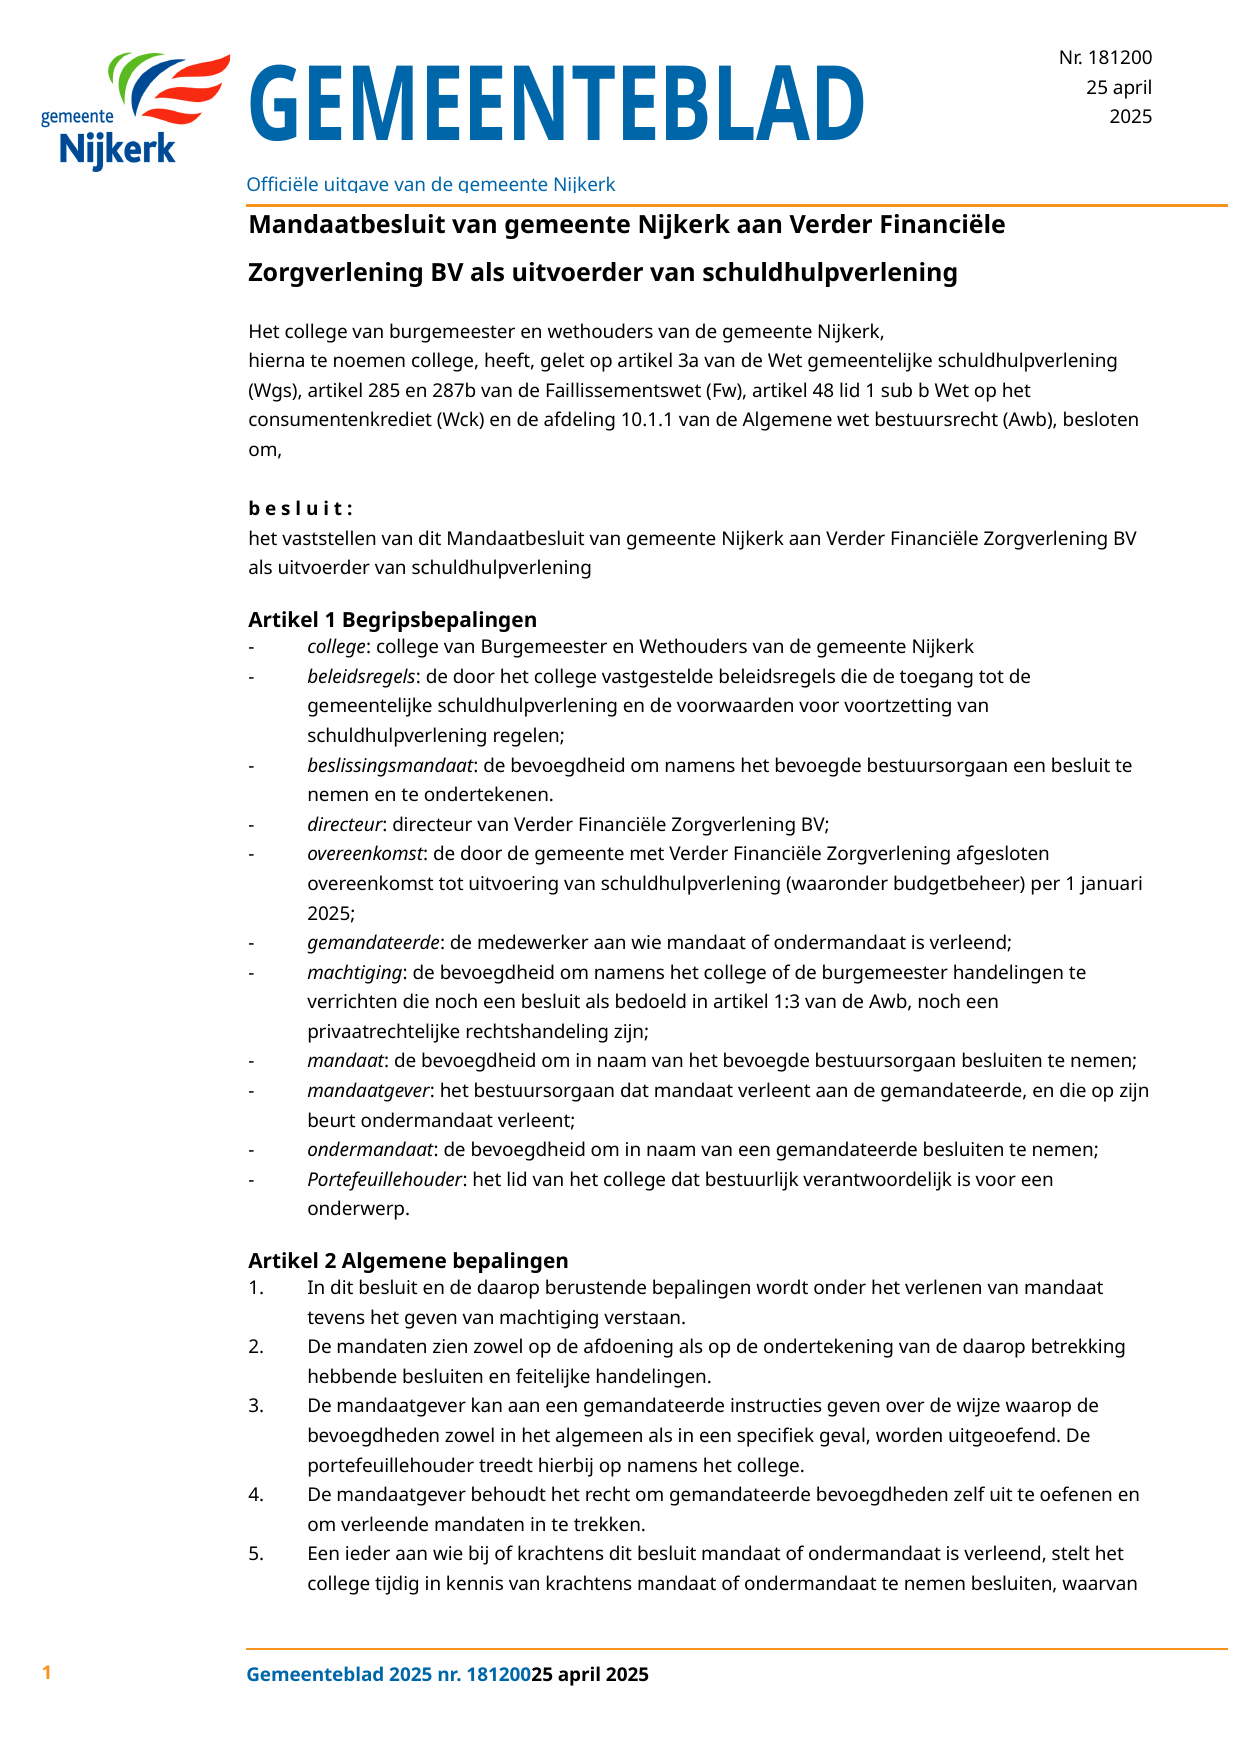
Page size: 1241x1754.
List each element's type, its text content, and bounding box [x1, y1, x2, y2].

list beleidsregels: de door het college vastgestelde beleidsregels die de toegang tot de gemeentelijke schuldhulpverlening en de voorwaarden voor voortzetting van schuldhulpverlening regelen; [248, 663, 1152, 748]
list beslissingsmandaat: de bevoegdheid om namens het bevoegde bestuursorgaan een besluit te nemen en te ondertekenen. [248, 752, 1152, 807]
list Een ieder aan wie bij of krachtens dit besluit mandaat of ondermandaat is verleend, stelt het college tijdig in kennis van krachtens mandaat of ondermandaat te nemen besluiten, waarvan [248, 1541, 1152, 1596]
list De mandaatgever behoudt het recht om gemandateerde bevoegdheden zelf uit te oefenen en om verleende mandaten in te trekken. [248, 1481, 1152, 1537]
list ondermandaat: de bevoegdheid om in naam van een gemandateerde besluiten te nemen; [248, 1136, 1152, 1162]
list gemandateerde: de medewerker aan wie mandaat of ondermandaat is verleend; [248, 929, 1152, 955]
list De mandaatgever kan aan een gemandateerde instructies geven over de wijze waarop de bevoegdheden zowel in het algemeen als in een specifiek geval, worden uitgeoefend. De portefeuillehouder treedt hierbij op namens het college. [248, 1393, 1152, 1478]
list mandaatgever: het bestuursorgaan dat mandaat verleent aan de gemandateerde, en die op zijn beurt ondermandaat verleent; [248, 1077, 1152, 1132]
text b e s l u i t : [248, 495, 1152, 521]
list De mandaten zien zowel op de afdoening als op de ondertekening van de daarop betrekking hebbende besluiten en feitelijke handelingen. [248, 1333, 1152, 1389]
list In dit besluit en de daarop berustende bepalingen wordt onder het verlenen van mandaat tevens het geven van machtiging verstaan. [248, 1274, 1152, 1330]
list machtiging: de bevoegdheid om namens het college of de burgemeester handelingen te verrichten die noch een besluit als bedoeld in artikel 1:3 van de Awb, noch een privaatrechtelijke rechtshandeling zijn; [248, 959, 1152, 1044]
text Mandaatbesluit van gemeente Nijkerk aan Verder Financiële Zorgverlening BV als uitvoerder van schuldhulpverlening [248, 207, 1152, 288]
text hierna te noemen college, heeft, gelet op artikel 3a van de Wet gemeentelijke schuldhulpverlening (Wgs), artikel 285 en 287b van de Faillissementswet (Fw), artikel 48 lid 1 sub b Wet op het consumentenkrediet (Wck) en de afdeling 10.1.1 van de Algemene wet bestuursrecht (Awb), besloten om, [248, 347, 1152, 462]
picture [41, 47, 231, 172]
list Portefeuillehouder: het lid van het college dat bestuurlijk verantwoordelijk is voor een onderwerp. [248, 1166, 1152, 1221]
list overeenkomst: de door de gemeente met Verder Financiële Zorgverlening afgesloten overeenkomst tot uitvoering van schuldhulpverlening (waaronder budgetbeheer) per 1 januari 2025; [248, 841, 1152, 925]
text Artikel 2 Algemene bepalingen [248, 1246, 1152, 1274]
list mandaat: de bevoegdheid om in naam van het bevoegde bestuursorgaan besluiten te nemen; [248, 1048, 1152, 1073]
text het vaststellen van dit Mandaatbesluit van gemeente Nijkerk aan Verder Financiële Zorgverlening BV als uitvoerder van schuldhulpverlening [248, 525, 1152, 580]
text Artikel 1 Begripsbepalingen [248, 605, 1152, 633]
list college: college van Burgemeester en Wethouders van de gemeente Nijkerk [248, 633, 1152, 659]
text Het college van burgemeester en wethouders van de gemeente Nijkerk, [248, 318, 1152, 344]
list directeur: directeur van Verder Financiële Zorgverlening BV; [248, 811, 1152, 837]
